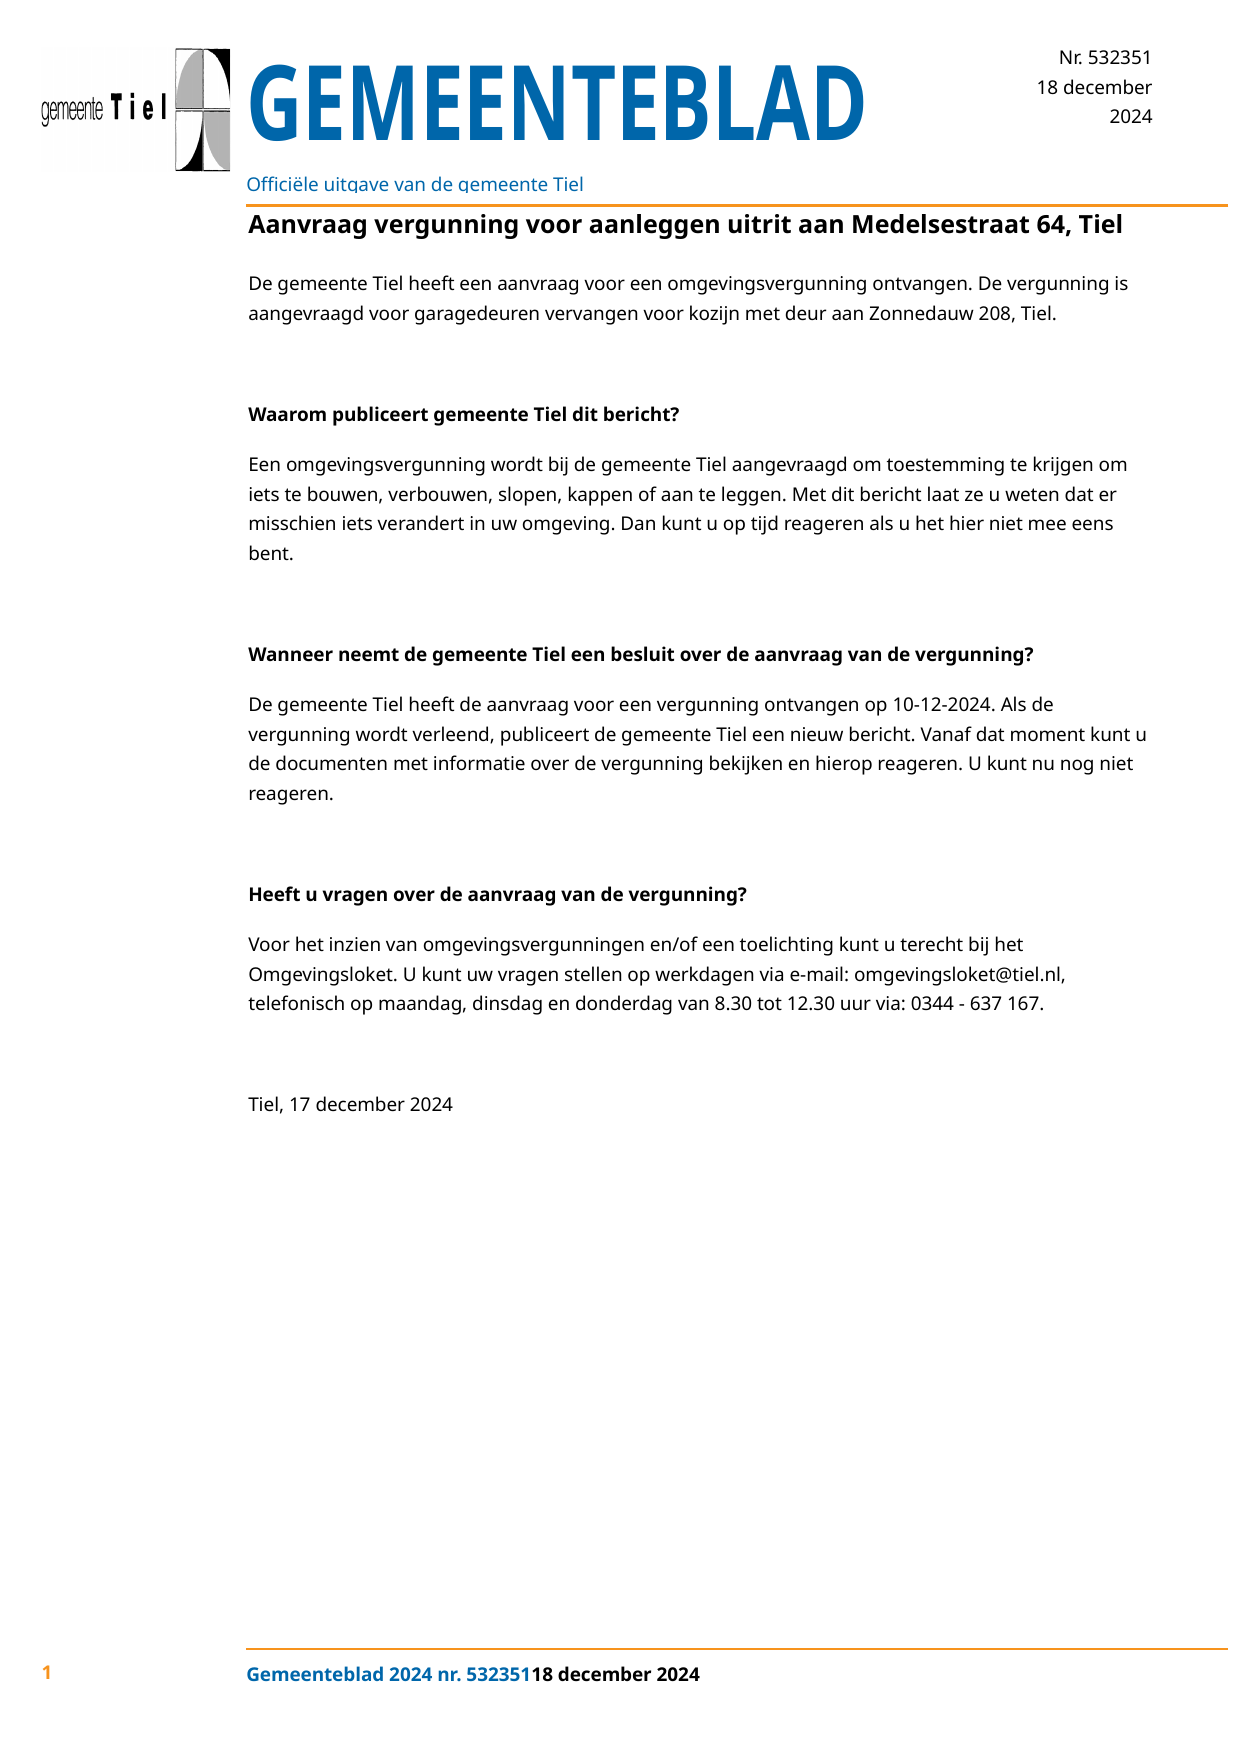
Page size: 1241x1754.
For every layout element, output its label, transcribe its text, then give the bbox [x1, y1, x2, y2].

text Wanneer neemt de gemeente Tiel een besluit over de aanvraag van de vergunning? [248, 641, 1152, 666]
text Waarom publiceert gemeente Tiel dit bericht? [248, 401, 1152, 426]
text Heeft u vragen over de aanvraag van de vergunning? [248, 881, 1152, 906]
text De gemeente Tiel heeft de aanvraag voor een vergunning ontvangen op 10-12-2024. Als de vergunning wordt verleend, publiceert de gemeente Tiel een nieuw bericht. Vanaf dat moment kunt u de documenten met informatie over de vergunning bekijken en hierop reageren. U kunt nu nog niet reageren. [248, 691, 1152, 806]
picture [41, 47, 231, 172]
text Tiel, 17 december 2024 [248, 1091, 1152, 1117]
text Voor het inzien van omgevingsvergunningen en/of een toelichting kunt u terecht bij het Omgevingsloket. U kunt uw vragen stellen op werkdagen via e-mail: omgevingsloket@tiel.nl, telefonisch op maandag, dinsdag en donderdag van 8.30 tot 12.30 uur via: 0344 - 637 167. [248, 931, 1152, 1016]
text Een omgevingsvergunning wordt bij de gemeente Tiel aangevraagd om toestemming te krijgen om iets te bouwen, verbouwen, slopen, kappen of aan te leggen. Met dit bericht laat ze u weten dat er misschien iets verandert in uw omgeving. Dan kunt u op tijd reageren als u het hier niet mee eens bent. [248, 451, 1152, 566]
text Aanvraag vergunning voor aanleggen uitrit aan Medelsestraat 64, Tiel [248, 207, 1152, 241]
text De gemeente Tiel heeft een aanvraag voor een omgevingsvergunning ontvangen. De vergunning is aangevraagd voor garagedeuren vervangen voor kozijn met deur aan Zonnedauw 208, Tiel. [248, 270, 1152, 326]
